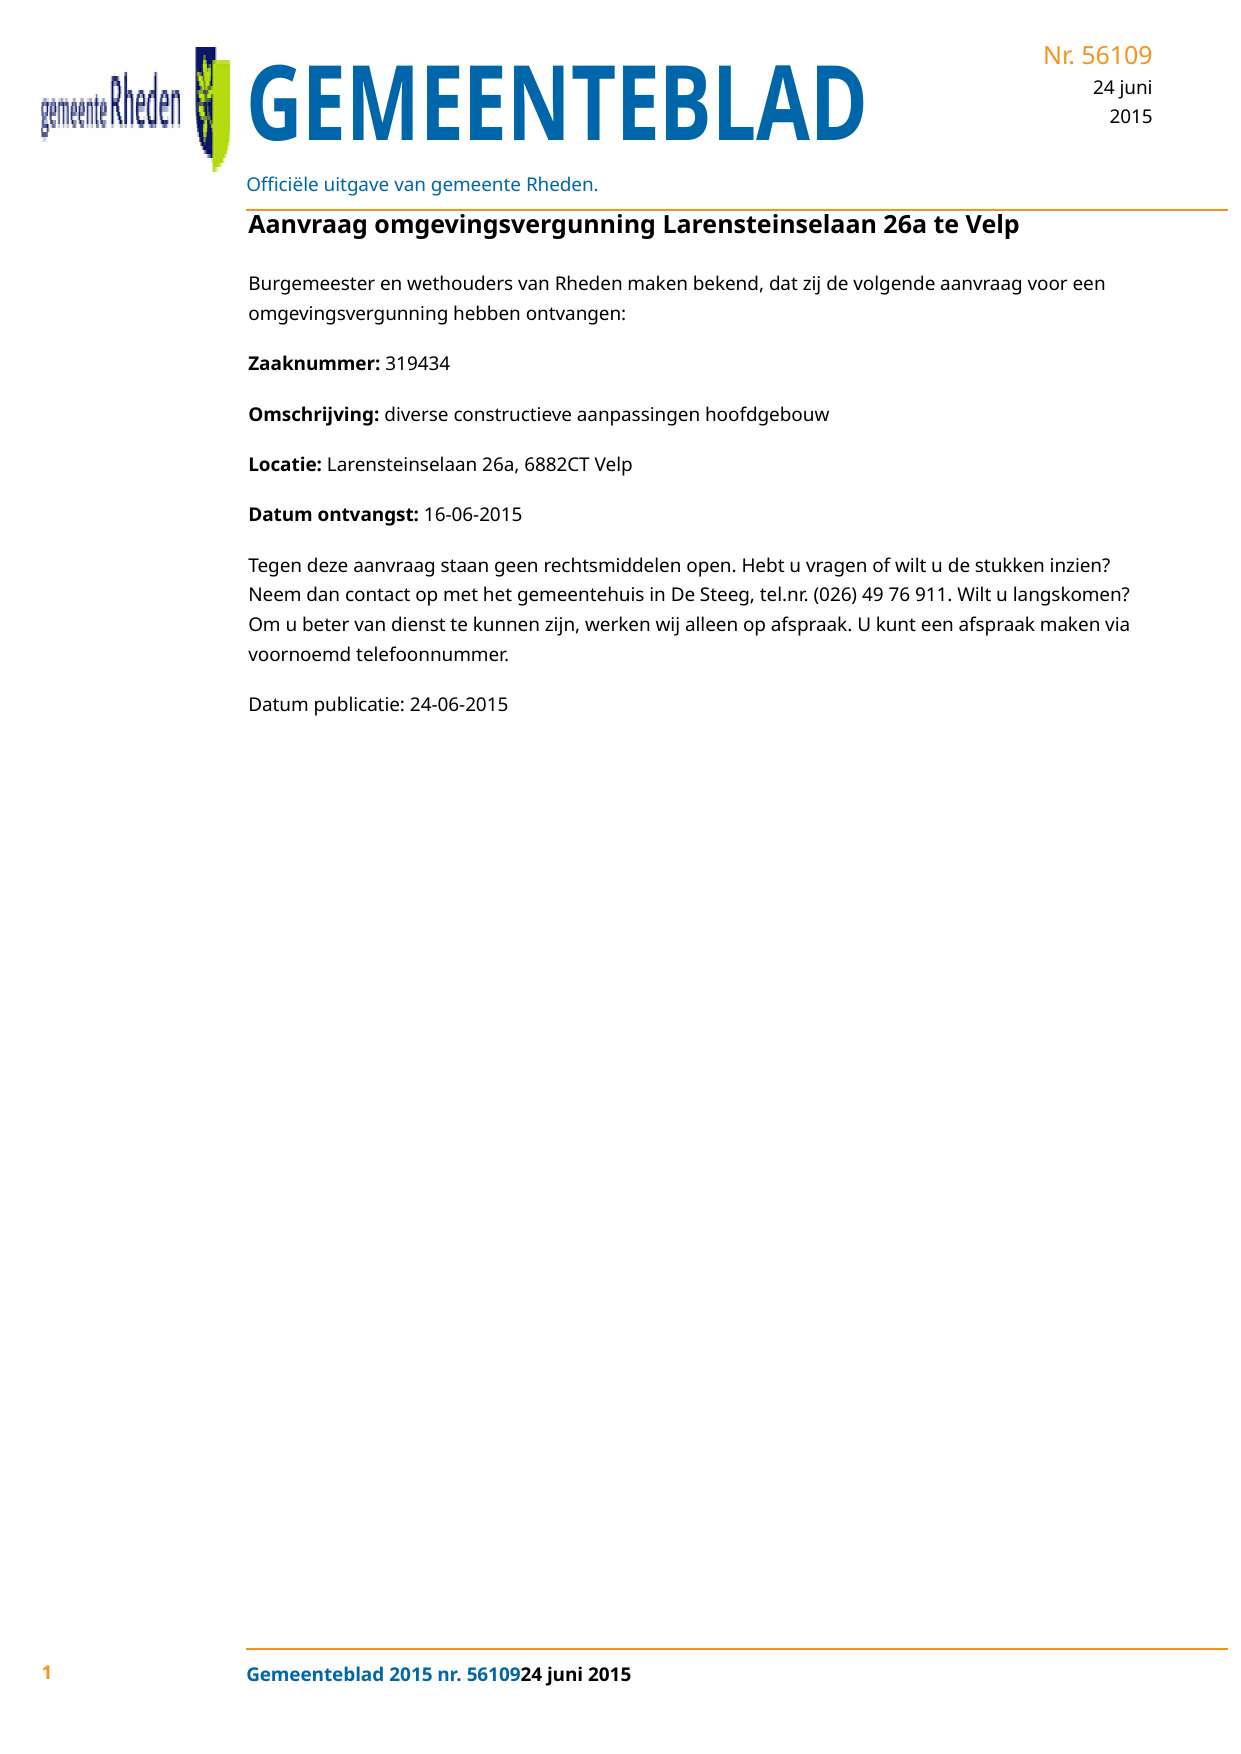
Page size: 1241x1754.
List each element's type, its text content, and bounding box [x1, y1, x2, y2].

text Burgemeester en wethouders van Rheden maken bekend, dat zij de volgende aanvraag voor een omgevingsvergunning hebben ontvangen: [248, 270, 1152, 326]
text Aanvraag omgevingsvergunning Larensteinselaan 26a te Velp [248, 211, 1152, 241]
text Datum publicatie: 24-06-2015 [248, 691, 1152, 717]
text Omschrijving: diverse constructieve aanpassingen hoofdgebouw [248, 401, 1152, 426]
text Locatie: Larensteinselaan 26a, 6882CT Velp [248, 451, 1152, 477]
text Tegen deze aanvraag staan geen rechtsmiddelen open. Hebt u vragen of wilt u de stukken inzien? Neem dan contact op met het gemeentehuis in De Steeg, tel.nr. (026) 49 76 911. Wilt u langskomen? Om u beter van dienst te kunnen zijn, werken wij alleen op afspraak. U kunt een afspraak maken via voornoemd telefoonnummer. [248, 552, 1152, 666]
text Zaaknummer: 319434 [248, 350, 1152, 376]
text Datum ontvangst: 16-06-2015 [248, 502, 1152, 527]
picture [41, 47, 231, 172]
